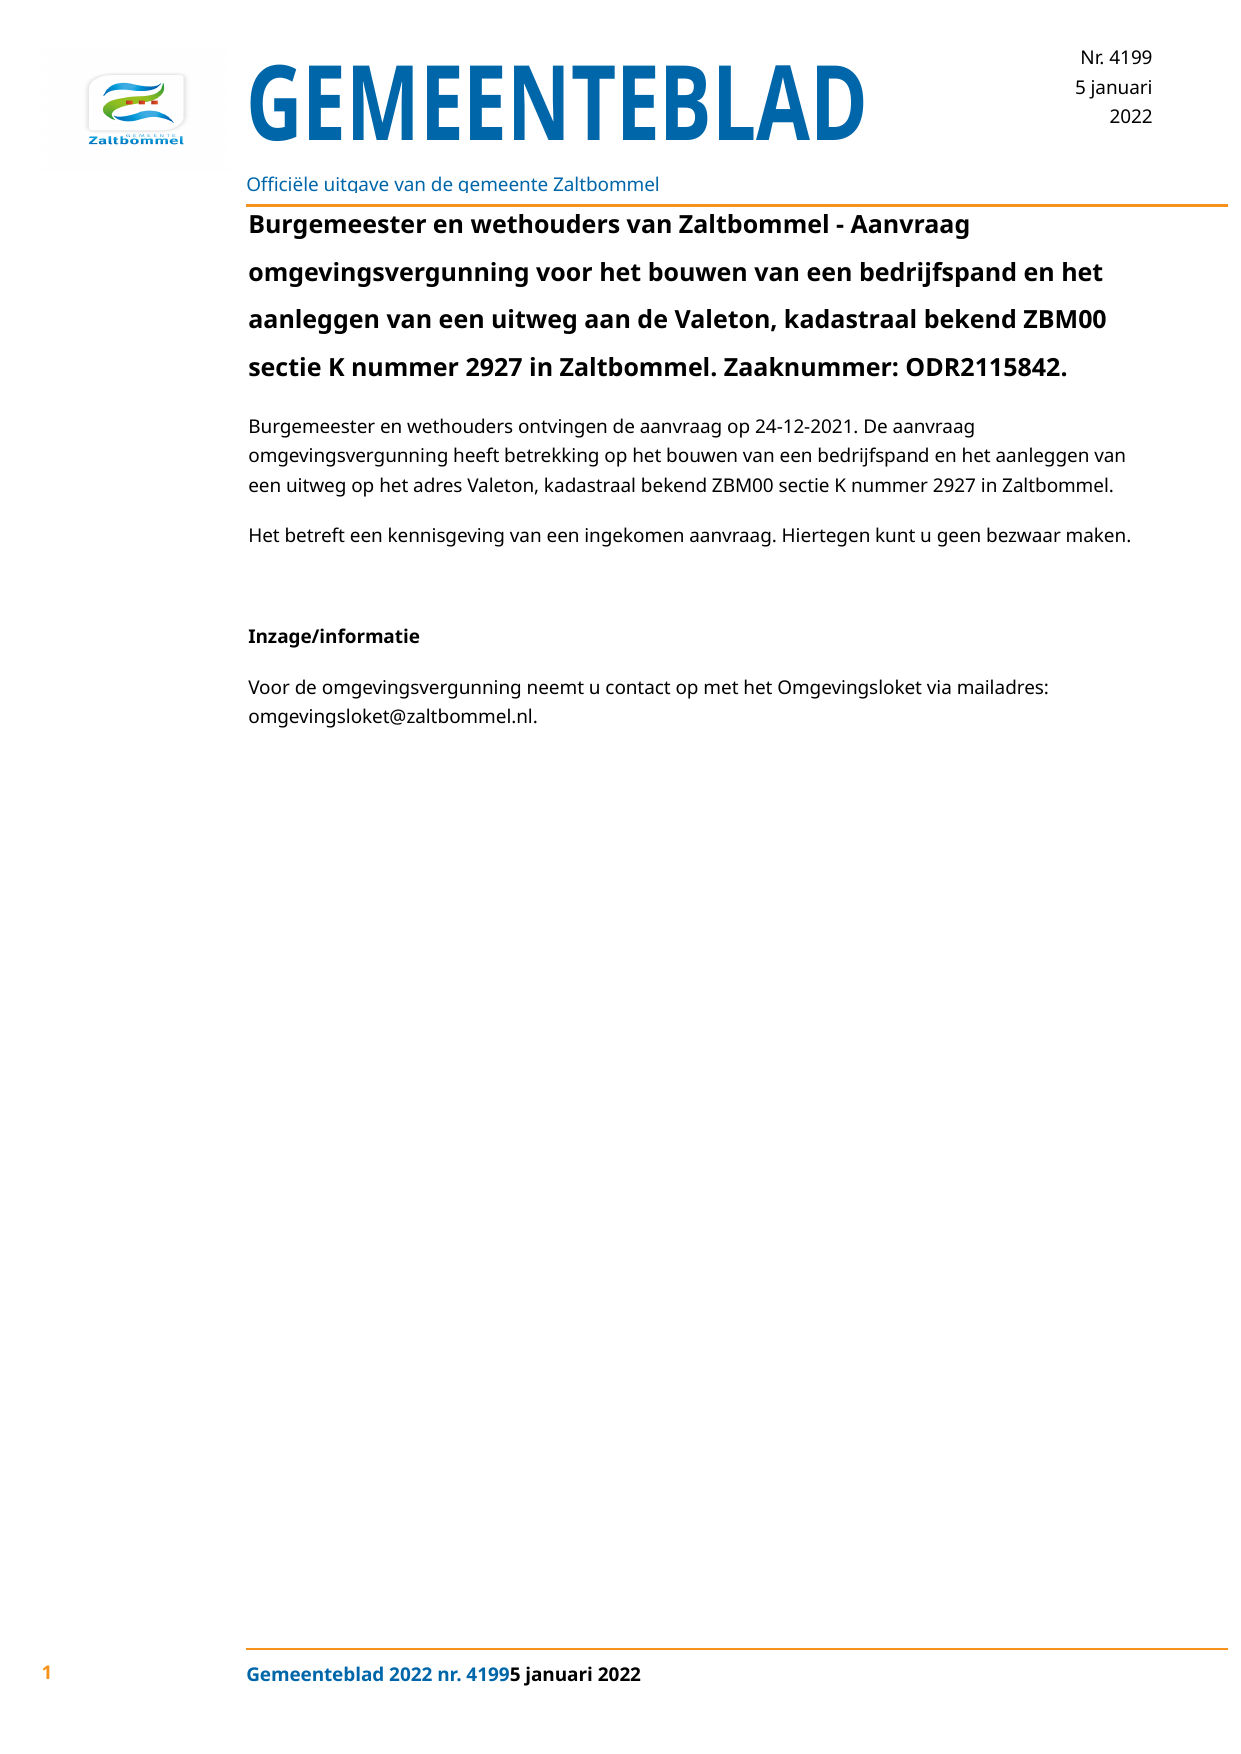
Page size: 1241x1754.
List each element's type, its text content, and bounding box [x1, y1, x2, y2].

text Burgemeester en wethouders ontvingen de aanvraag op 24-12-2021. De aanvraag omgevingsvergunning heeft betrekking op het bouwen van een bedrijfspand en het aanleggen van een uitweg op het adres Valeton, kadastraal bekend ZBM00 sectie K nummer 2927 in Zaltbommel. [248, 413, 1152, 498]
text Voor de omgevingsvergunning neemt u contact op met het Omgevingsloket via mailadres: omgevingsloket@zaltbommel.nl. [248, 674, 1152, 729]
text Inzage/informatie [248, 623, 1152, 649]
picture [41, 47, 231, 172]
text Burgemeester en wethouders van Zaltbommel - Aanvraag omgevingsvergunning voor het bouwen van een bedrijfspand en het aanleggen van een uitweg aan de Valeton, kadastraal bekend ZBM00 sectie K nummer 2927 in Zaltbommel. Zaaknummer: ODR2115842. [248, 207, 1152, 384]
text Het betreft een kennisgeving van een ingekomen aanvraag. Hiertegen kunt u geen bezwaar maken. [248, 523, 1152, 548]
